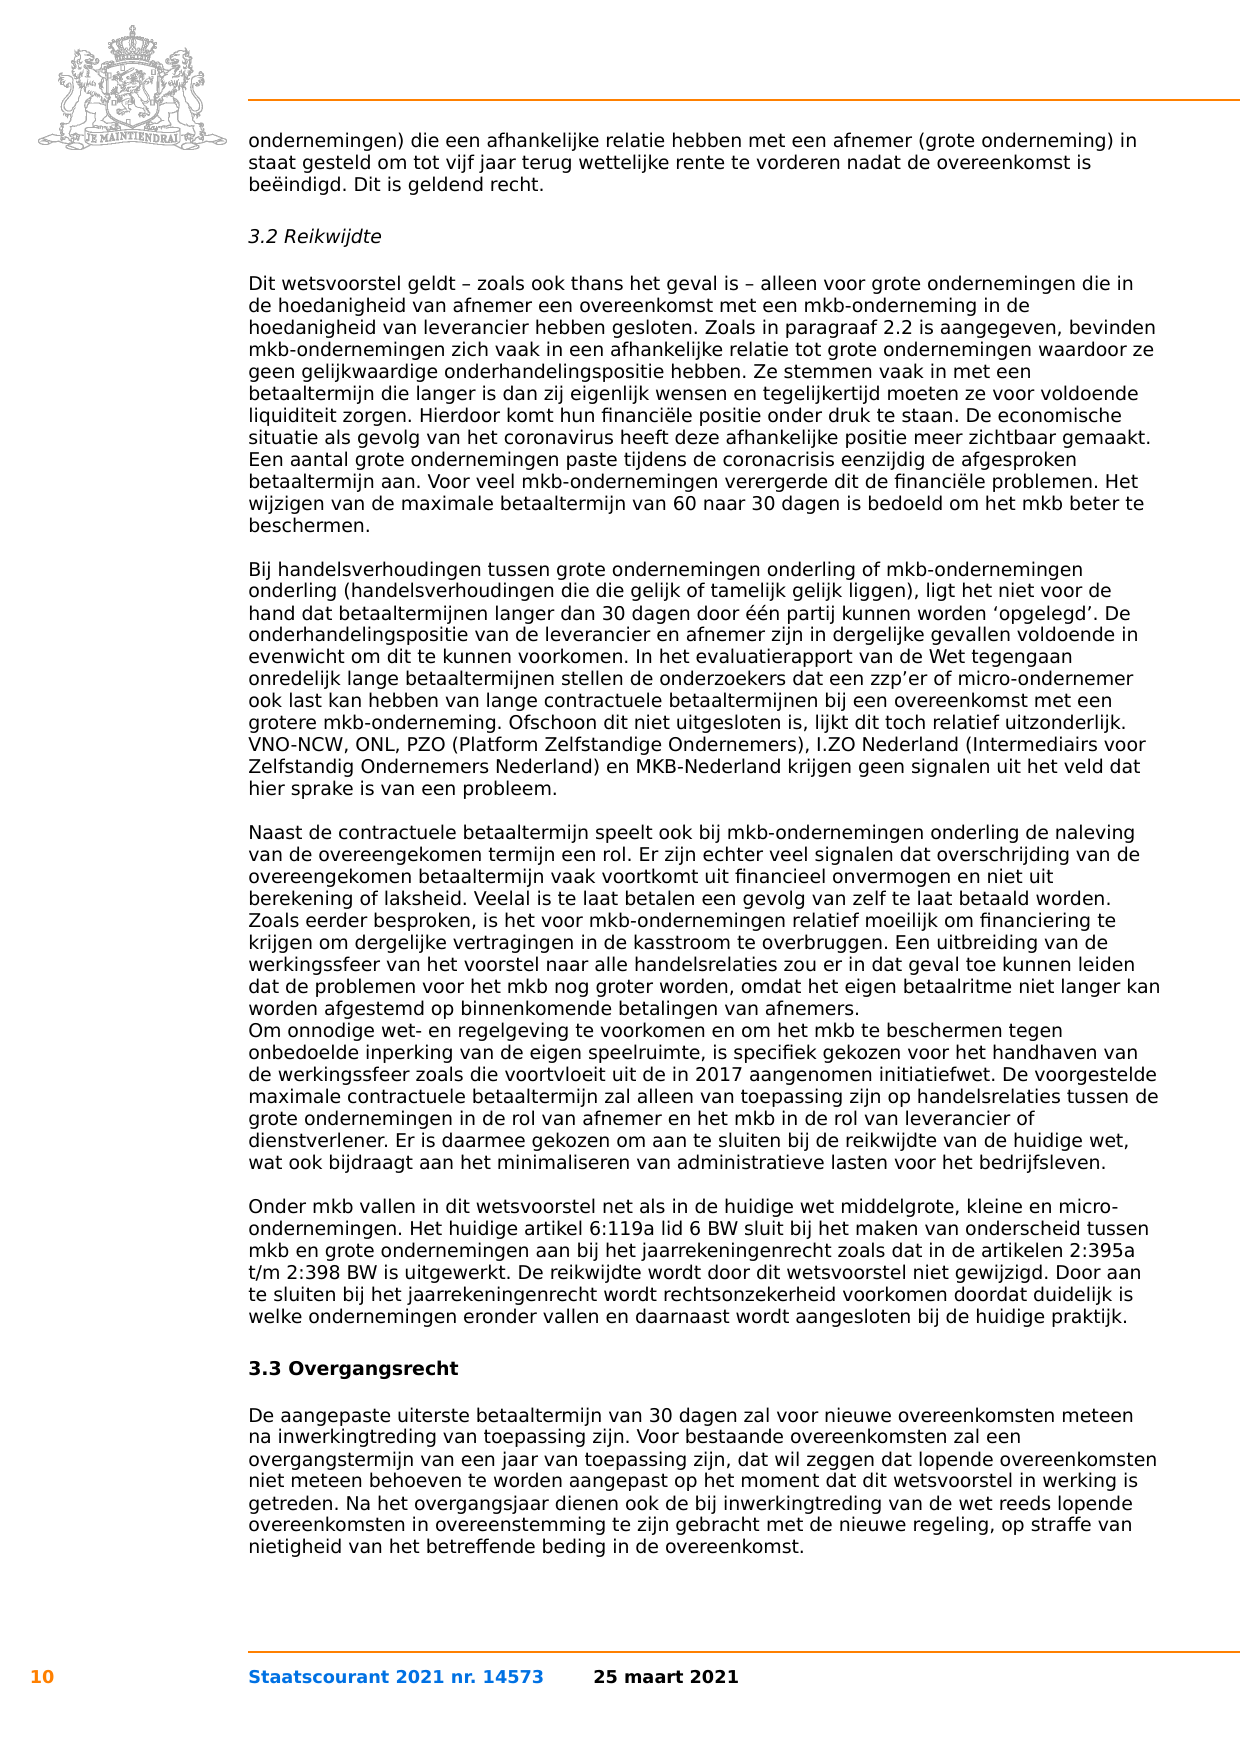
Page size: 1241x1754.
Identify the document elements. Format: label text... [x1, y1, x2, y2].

picture [38, 25, 227, 150]
text Onder mkb vallen in dit wetsvoorstel net als in de huidige wet middelgrote, kleine en micro-ondernemingen. Het huidige artikel 6:119a lid 6 BW sluit bij het maken van onderscheid tussen mkb en grote ondernemingen aan bij het jaarrekeningenrecht zoals dat in de artikelen 2:395a t/m 2:398 BW is uitgewerkt. De reikwijdte wordt door dit wetsvoorstel niet gewijzigd. Door aan te sluiten bij het jaarrekeningenrecht wordt rechtsonzekerheid voorkomen doordat duidelijk is welke ondernemingen eronder vallen en daarnaast wordt aangesloten bij de huidige praktijk. [248, 1196, 1163, 1327]
text Naast de contractuele betaaltermijn speelt ook bij mkb-ondernemingen onderling de naleving van de overeengekomen termijn een rol. Er zijn echter veel signalen dat overschrijding van de overeengekomen betaaltermijn vaak voortkomt uit financieel onvermogen en niet uit berekening of laksheid. Veelal is te laat betalen een gevolg van zelf te laat betaald worden. Zoals eerder besproken, is het voor mkb-ondernemingen relatief moeilijk om financiering te krijgen om dergelijke vertragingen in de kasstroom te overbruggen. Een uitbreiding van de werkingssfeer van het voorstel naar alle handelsrelaties zou er in dat geval toe kunnen leiden dat de problemen voor het mkb nog groter worden, omdat het eigen betaalritme niet langer kan worden afgestemd op binnenkomende betalingen van afnemers. [248, 822, 1163, 1020]
text Om onnodige wet- en regelgeving te voorkomen en om het mkb te beschermen tegen onbedoelde inperking van de eigen speelruimte, is specifiek gekozen voor het handhaven van de werkingssfeer zoals die voortvloeit uit de in 2017 aangenomen initiatiefwet. De voorgestelde maximale contractuele betaaltermijn zal alleen van toepassing zijn op handelsrelaties tussen de grote ondernemingen in de rol van afnemer en het mkb in de rol van leverancier of dienstverlener. Er is daarmee gekozen om aan te sluiten bij de reikwijdte van de huidige wet, wat ook bijdraagt aan het minimaliseren van administratieve lasten voor het bedrijfsleven. [248, 1020, 1163, 1174]
text ondernemingen) die een afhankelijke relatie hebben met een afnemer (grote onderneming) in staat gesteld om tot vijf jaar terug wettelijke rente te vorderen nadat de overeenkomst is beëindigd. Dit is geldend recht. [248, 130, 1163, 196]
text De aangepaste uiterste betaaltermijn van 30 dagen zal voor nieuwe overeenkomsten meteen na inwerkingtreding van toepassing zijn. Voor bestaande overeenkomsten zal een overgangstermijn van een jaar van toepassing zijn, dat wil zeggen dat lopende overeenkomsten niet meteen behoeven te worden aangepast op het moment dat dit wetsvoorstel in werking is getreden. Na het overgangsjaar dienen ook de bij inwerkingtreding van de wet reeds lopende overeenkomsten in overeenstemming te zijn gebracht met de nieuwe regeling, op straffe van nietigheid van het betreffende beding in de overeenkomst. [248, 1404, 1163, 1558]
subtitle 3.2 Reikwijdte [248, 226, 1163, 248]
text Bij handelsverhoudingen tussen grote ondernemingen onderling of mkb-ondernemingen onderling (handelsverhoudingen die die gelijk of tamelijk gelijk liggen), ligt het niet voor de hand dat betaaltermijnen langer dan 30 dagen door één partij kunnen worden ‘opgelegd’. De onderhandelingspositie van de leverancier en afnemer zijn in dergelijke gevallen voldoende in evenwicht om dit te kunnen voorkomen. In het evaluatierapport van de Wet tegengaan onredelijk lange betaaltermijnen stellen de onderzoekers dat een zzp’er of micro-ondernemer ook last kan hebben van lange contractuele betaaltermijnen bij een overeenkomst met een grotere mkb-onderneming. Ofschoon dit niet uitgesloten is, lijkt dit toch relatief uitzonderlijk. VNO-NCW, ONL, PZO (Platform Zelfstandige Ondernemers), I.ZO Nederland (Intermediairs voor Zelfstandig Ondernemers Nederland) en MKB-Nederland krijgen geen signalen uit het veld dat hier sprake is van een probleem. [248, 558, 1163, 800]
text Dit wetsvoorstel geldt – zoals ook thans het geval is – alleen voor grote ondernemingen die in de hoedanigheid van afnemer een overeenkomst met een mkb-onderneming in de hoedanigheid van leverancier hebben gesloten. Zoals in paragraaf 2.2 is aangegeven, bevinden mkb-ondernemingen zich vaak in een afhankelijke relatie tot grote ondernemingen waardoor ze geen gelijkwaardige onderhandelingspositie hebben. Ze stemmen vaak in met een betaaltermijn die langer is dan zij eigenlijk wensen en tegelijkertijd moeten ze voor voldoende liquiditeit zorgen. Hierdoor komt hun financiële positie onder druk te staan. De economische situatie als gevolg van het coronavirus heeft deze afhankelijke positie meer zichtbaar gemaakt. Een aantal grote ondernemingen paste tijdens de coronacrisis eenzijdig de afgesproken betaaltermijn aan. Voor veel mkb-ondernemingen verergerde dit de financiële problemen. Het wijzigen van de maximale betaaltermijn van 60 naar 30 dagen is bedoeld om het mkb beter te beschermen. [248, 273, 1163, 537]
subtitle 3.3 Overgangsrecht [248, 1357, 1163, 1379]
